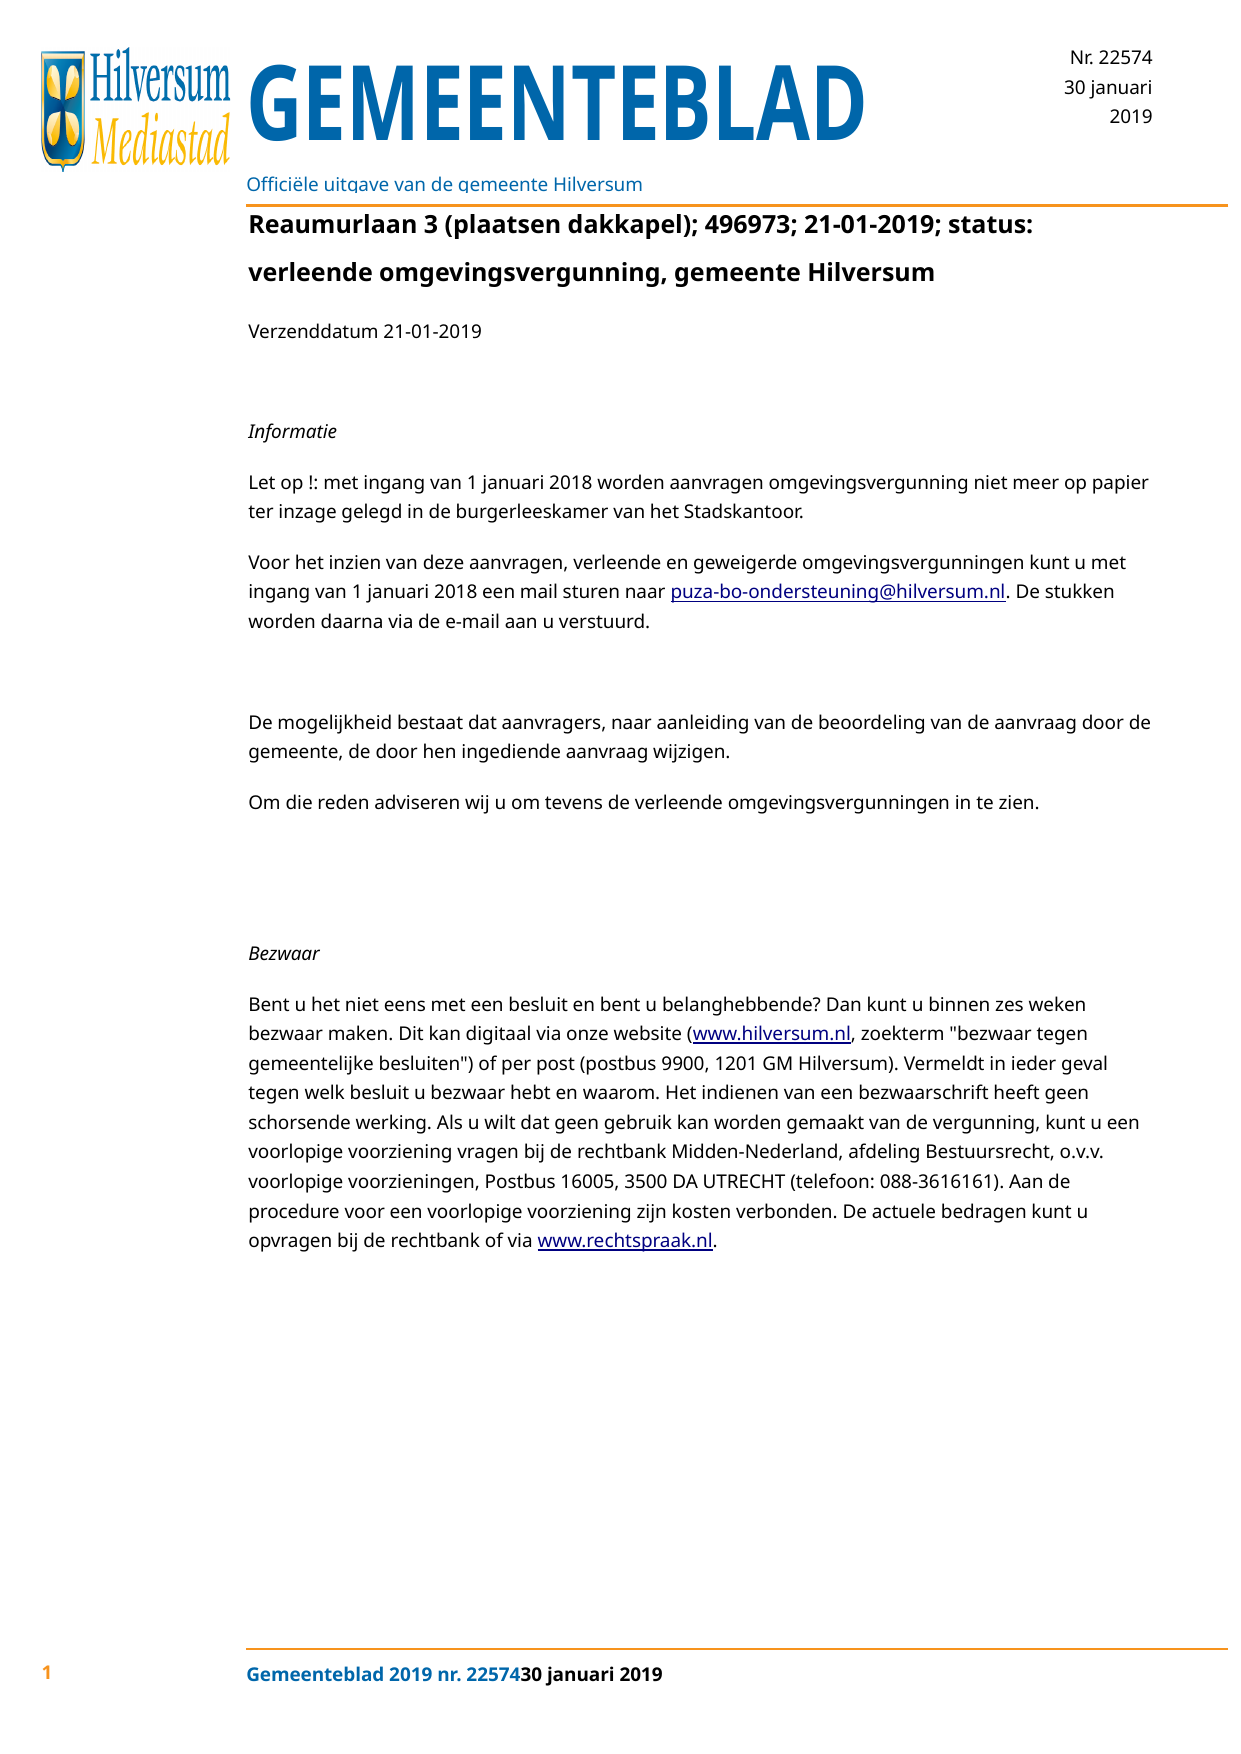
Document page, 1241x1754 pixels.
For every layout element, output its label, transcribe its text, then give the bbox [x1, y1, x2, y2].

text Let op !: met ingang van 1 januari 2018 worden aanvragen omgevingsvergunning niet meer op papier ter inzage gelegd in de burgerleeskamer van het Stadskantoor. [248, 469, 1152, 524]
text Verzenddatum 21-01-2019 [248, 318, 1152, 344]
text Voor het inzien van deze aanvragen, verleende en geweigerde omgevingsvergunningen kunt u met ingang van 1 januari 2018 een mail sturen naar puza-bo-ondersteuning@hilversum.nl. De stukken worden daarna via de e-mail aan u verstuurd. [248, 549, 1152, 634]
text Reaumurlaan 3 (plaatsen dakkapel); 496973; 21-01-2019; status: verleende omgevingsvergunning, gemeente Hilversum [248, 207, 1152, 288]
text De mogelijkheid bestaat dat aanvragers, naar aanleiding van de beoordeling van de aanvraag door de gemeente, de door hen ingediende aanvraag wijzigen. [248, 709, 1152, 764]
text Om die reden adviseren wij u om tevens de verleende omgevingsvergunningen in te zien. [248, 789, 1152, 815]
picture [41, 47, 231, 172]
text Bent u het niet eens met een besluit en bent u belanghebbende? Dan kunt u binnen zes weken bezwaar maken. Dit kan digitaal via onze website (www.hilversum.nl, zoekterm "bezwaar tegen gemeentelijke besluiten") of per post (postbus 9900, 1201 GM Hilversum). Vermeldt in ieder geval tegen welk besluit u bezwaar hebt en waarom. Het indienen van een bezwaarschrift heeft geen schorsende werking. Als u wilt dat geen gebruik kan worden gemaakt van de vergunning, kunt u een voorlopige voorziening vragen bij de rechtbank Midden-Nederland, afdeling Bestuursrecht, o.v.v. voorlopige voorzieningen, Postbus 16005, 3500 DA UTRECHT (telefoon: 088-3616161). Aan de procedure voor een voorlopige voorziening zijn kosten verbonden. De actuele bedragen kunt u opvragen bij de rechtbank of via www.rechtspraak.nl. [248, 991, 1152, 1253]
text Bezwaar [248, 940, 1152, 966]
text Informatie [248, 419, 1152, 444]
